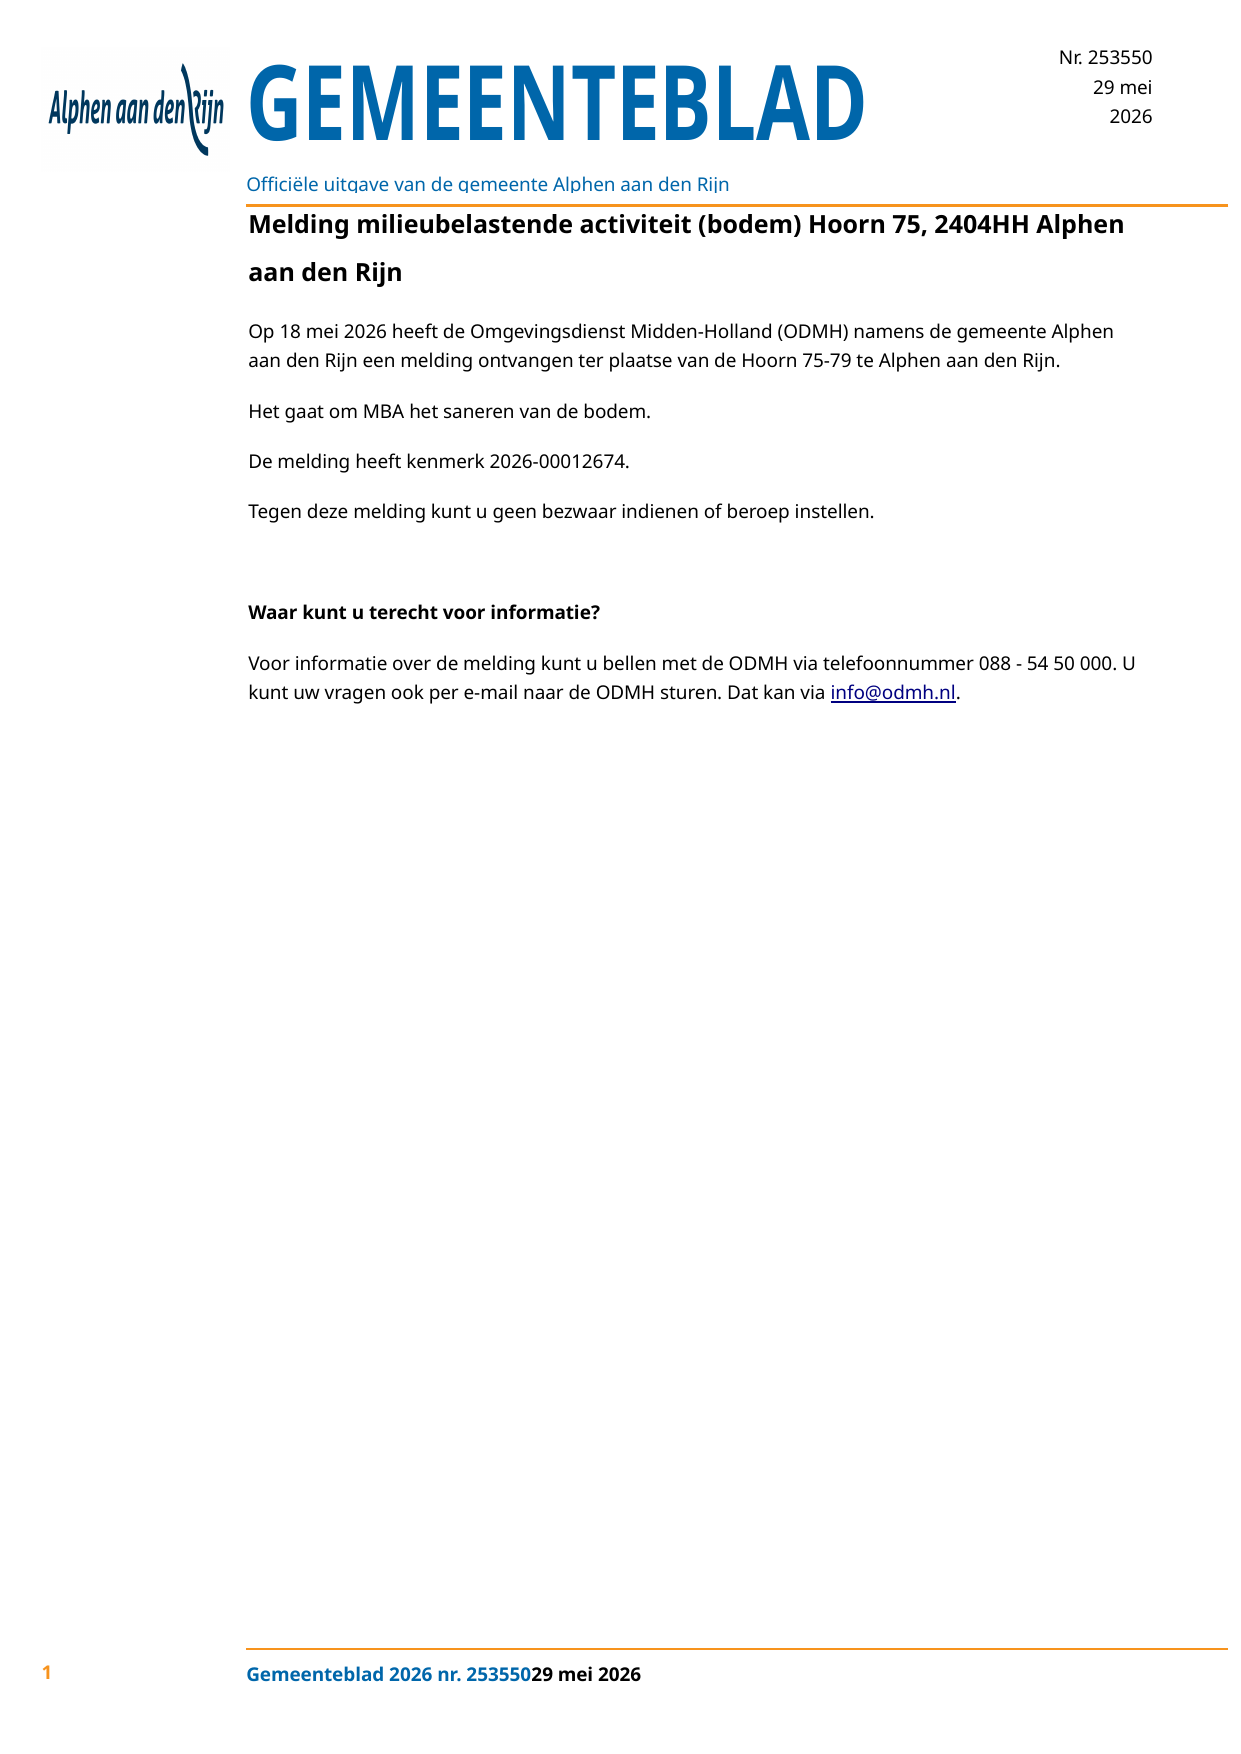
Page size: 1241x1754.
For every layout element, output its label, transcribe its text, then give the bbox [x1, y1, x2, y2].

text Melding milieubelastende activiteit (bodem) Hoorn 75, 2404HH Alphen aan den Rijn [248, 207, 1152, 288]
text De melding heeft kenmerk 2026-00012674. [248, 448, 1152, 474]
text Op 18 mei 2026 heeft de Omgevingsdienst Midden-Holland (ODMH) namens de gemeente Alphen aan den Rijn een melding ontvangen ter plaatse van de Hoorn 75-79 te Alphen aan den Rijn. [248, 318, 1152, 373]
text Voor informatie over de melding kunt u bellen met de ODMH via telefoonnummer 088 - 54 50 000. U kunt uw vragen ook per e-mail naar de ODMH sturen. Dat kan via info@odmh.nl. [248, 650, 1152, 705]
text Het gaat om MBA het saneren van de bodem. [248, 398, 1152, 424]
text Waar kunt u terecht voor informatie? [248, 599, 1152, 625]
text Tegen deze melding kunt u geen bezwaar indienen of beroep instellen. [248, 499, 1152, 524]
picture [41, 47, 231, 172]
